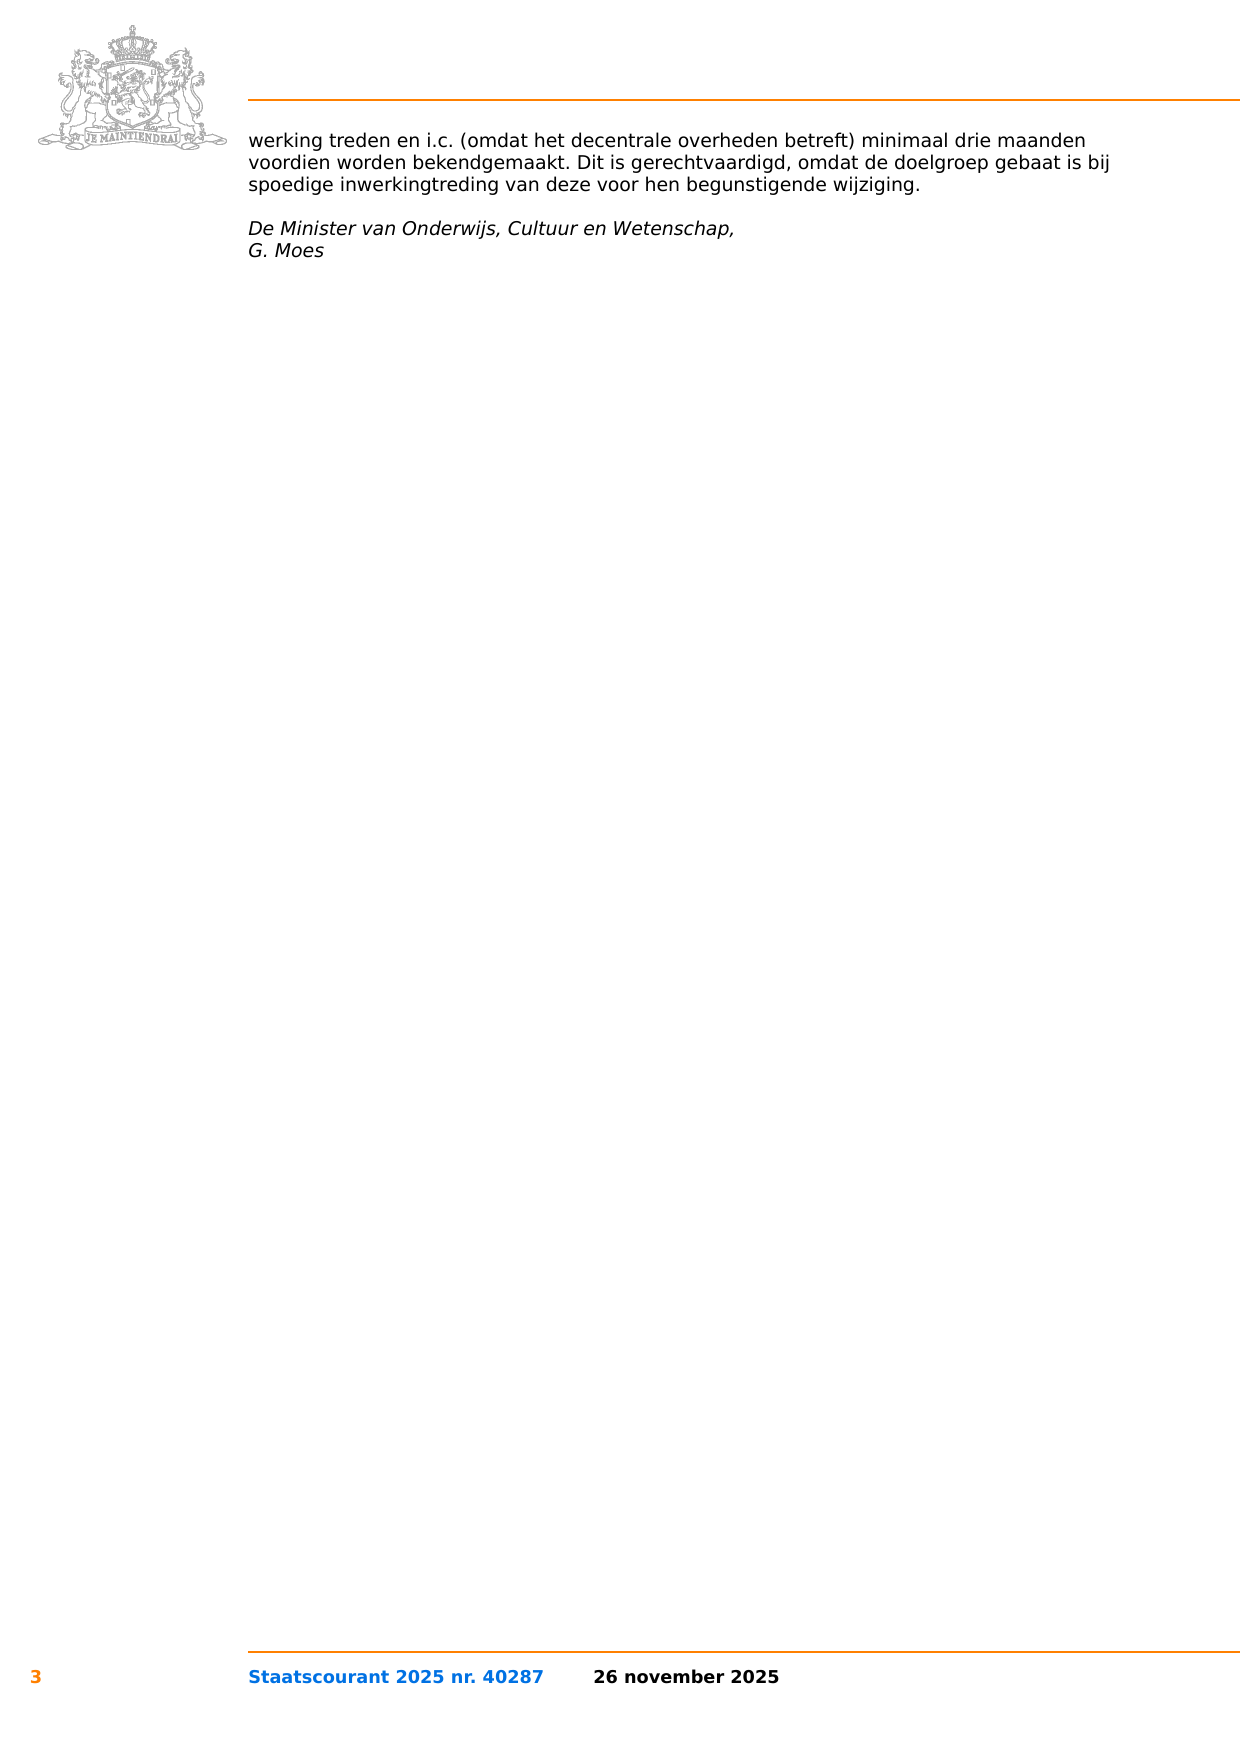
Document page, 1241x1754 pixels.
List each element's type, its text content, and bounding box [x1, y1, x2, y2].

text De Minister van Onderwijs, Cultuur en Wetenschap, G. Moes [248, 218, 1163, 262]
text werking treden en i.c. (omdat het decentrale overheden betreft) minimaal drie maanden voordien worden bekendgemaakt. Dit is gerechtvaardigd, omdat de doelgroep gebaat is bij spoedige inwerkingtreding van deze voor hen begunstigende wijziging. [248, 130, 1163, 196]
picture [38, 25, 227, 150]
